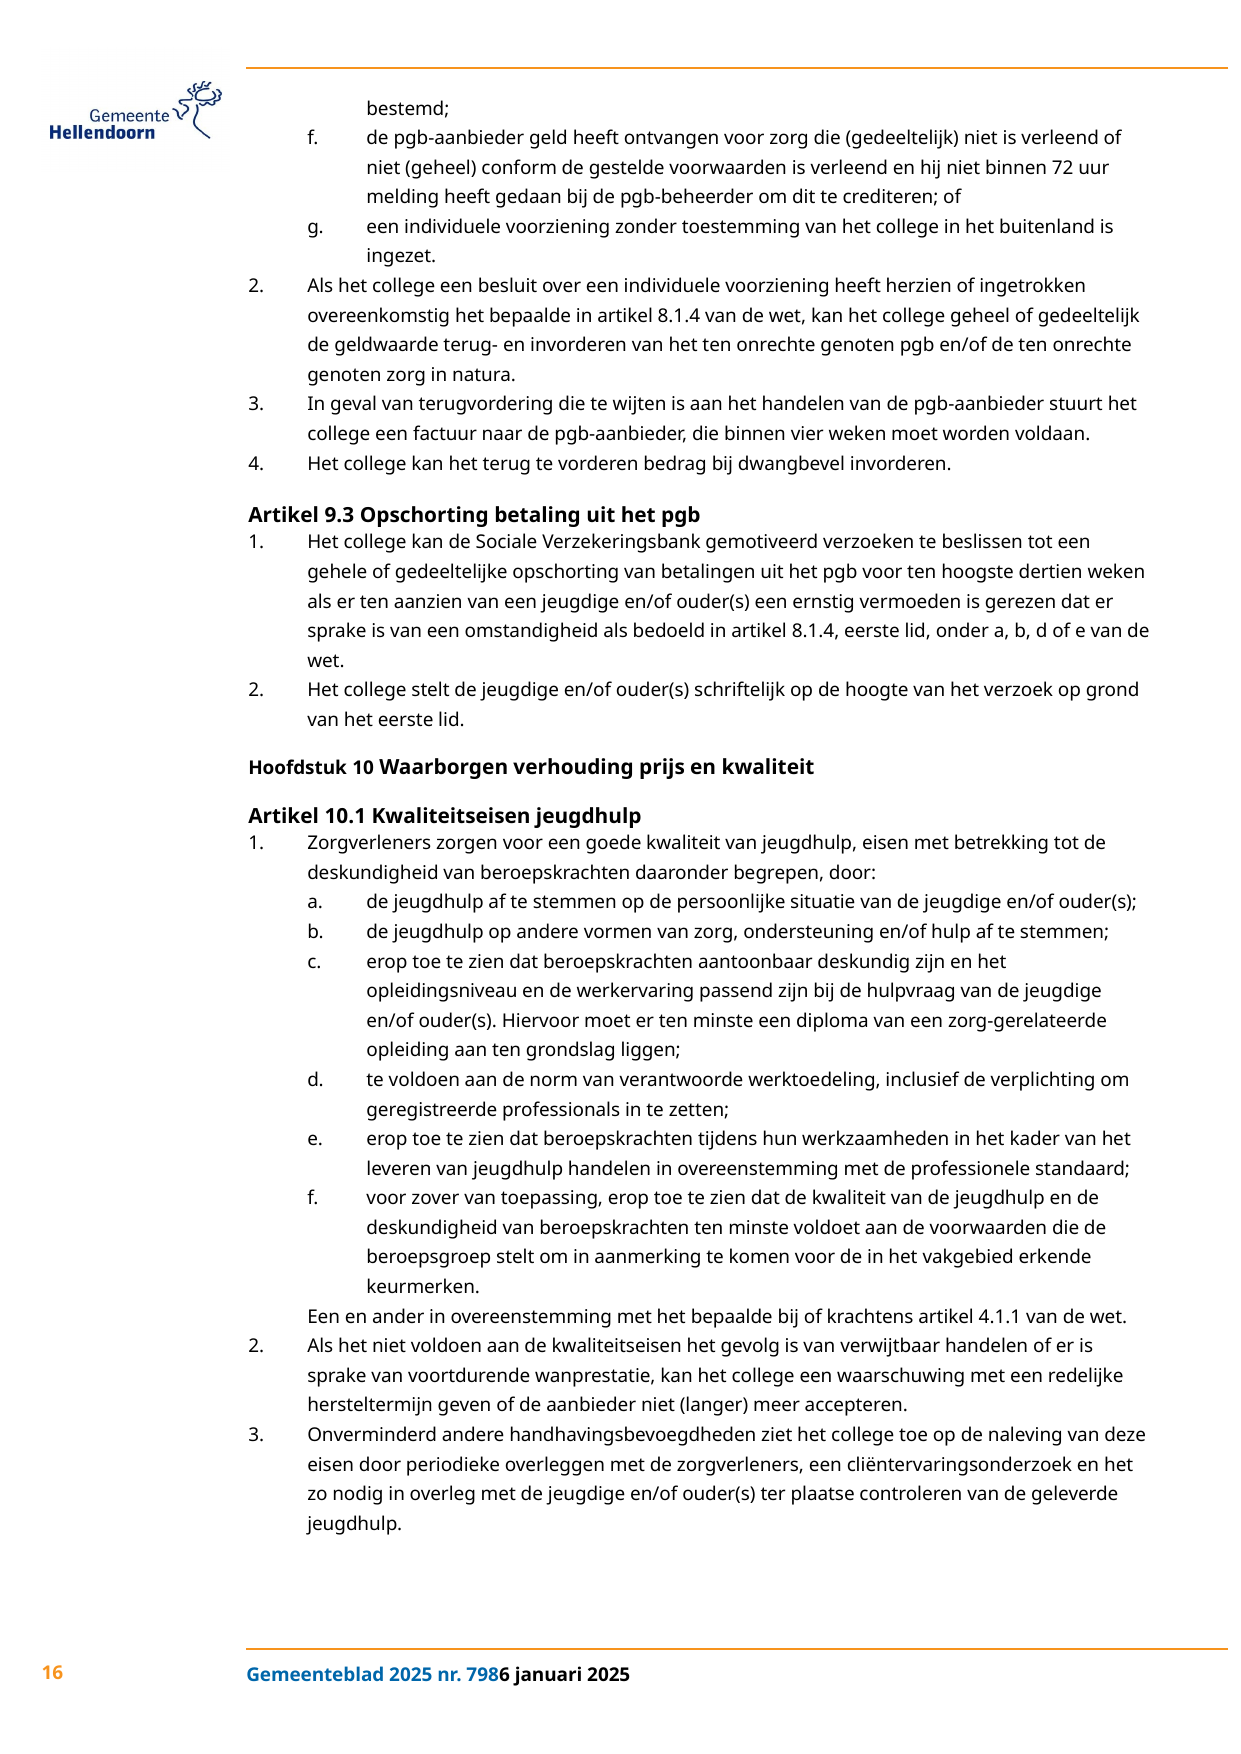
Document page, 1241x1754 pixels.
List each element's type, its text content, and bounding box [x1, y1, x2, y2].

text Hoofdstuk 10 Waarborgen verhouding prijs en kwaliteit [248, 752, 1152, 780]
list te voldoen aan de norm van verantwoorde werktoedeling, inclusief de verplichting om geregistreerde professionals in te zetten; [307, 1066, 1152, 1121]
list erop toe te zien dat beroepskrachten aantoonbaar deskundig zijn en het opleidingsniveau en de werkervaring passend zijn bij de hulpvraag van de jeugdige en/of ouder(s). Hiervoor moet er ten minste een diploma van een zorg-gerelateerde opleiding aan ten grondslag liggen; [307, 948, 1152, 1062]
list de pgb-aanbieder geld heeft ontvangen voor zorg die (gedeeltelijk) niet is verleend of niet (geheel) conform de gestelde voorwaarden is verleend en hij niet binnen 72 uur melding heeft gedaan bij de pgb-beheerder om dit te crediteren; of [307, 124, 1152, 209]
list Als het college een besluit over een individuele voorziening heeft herzien of ingetrokken overeenkomstig het bepaalde in artikel 8.1.4 van de wet, kan het college geheel of gedeeltelijk de geldwaarde terug- en invorderen van het ten onrechte genoten pgb en/of de ten onrechte genoten zorg in natura. [248, 272, 1152, 387]
list Een en ander in overeenstemming met het bepaalde bij of krachtens artikel 4.1.1 van de wet. [248, 1303, 1152, 1328]
list Het college stelt de jeugdige en/of ouder(s) schriftelijk op de hoogte van het verzoek op grond van het eerste lid. [248, 677, 1152, 732]
list de jeugdhulp op andere vormen van zorg, ondersteuning en/of hulp af te stemmen; [307, 918, 1152, 944]
list een individuele voorziening zonder toestemming van het college in het buitenland is ingezet. [307, 213, 1152, 268]
picture [41, 47, 231, 172]
list de jeugdhulp af te stemmen op de persoonlijke situatie van de jeugdige en/of ouder(s); [307, 889, 1152, 914]
text Artikel 10.1 Kwaliteitseisen jeugdhulp [248, 801, 1152, 829]
text Artikel 9.3 Opschorting betaling uit het pgb [248, 500, 1152, 529]
list In geval van terugvordering die te wijten is aan het handelen van de pgb-aanbieder stuurt het college een factuur naar de pgb-aanbieder, die binnen vier weken moet worden voldaan. [248, 391, 1152, 446]
list voor zover van toepassing, erop toe te zien dat de kwaliteit van de jeugdhulp en de deskundigheid van beroepskrachten ten minste voldoet aan de voorwaarden die de beroepsgroep stelt om in aanmerking te komen voor de in het vakgebied erkende keurmerken. [307, 1184, 1152, 1299]
list bestemd; [307, 95, 1152, 121]
list Onverminderd andere handhavingsbevoegdheden ziet het college toe op de naleving van deze eisen door periodieke overleggen met de zorgverleners, een cliëntervaringsonderzoek en het zo nodig in overleg met de jeugdige en/of ouder(s) ter plaatse controleren van de geleverde jeugdhulp. [248, 1421, 1152, 1536]
list Zorgverleners zorgen voor een goede kwaliteit van jeugdhulp, eisen met betrekking tot de deskundigheid van beroepskrachten daaronder begrepen, door: [248, 829, 1152, 885]
list Als het niet voldoen aan de kwaliteitseisen het gevolg is van verwijtbaar handelen of er is sprake van voortdurende wanprestatie, kan het college een waarschuwing met een redelijke hersteltermijn geven of de aanbieder niet (langer) meer accepteren. [248, 1332, 1152, 1417]
list erop toe te zien dat beroepskrachten tijdens hun werkzaamheden in het kader van het leveren van jeugdhulp handelen in overeenstemming met de professionele standaard; [307, 1125, 1152, 1181]
list Het college kan het terug te vorderen bedrag bij dwangbevel invorderen. [248, 450, 1152, 476]
list Het college kan de Sociale Verzekeringsbank gemotiveerd verzoeken te beslissen tot een gehele of gedeeltelijke opschorting van betalingen uit het pgb voor ten hoogste dertien weken als er ten aanzien van een jeugdige en/of ouder(s) een ernstig vermoeden is gerezen dat er sprake is van een omstandigheid als bedoeld in artikel 8.1.4, eerste lid, onder a, b, d of e van de wet. [248, 529, 1152, 673]
